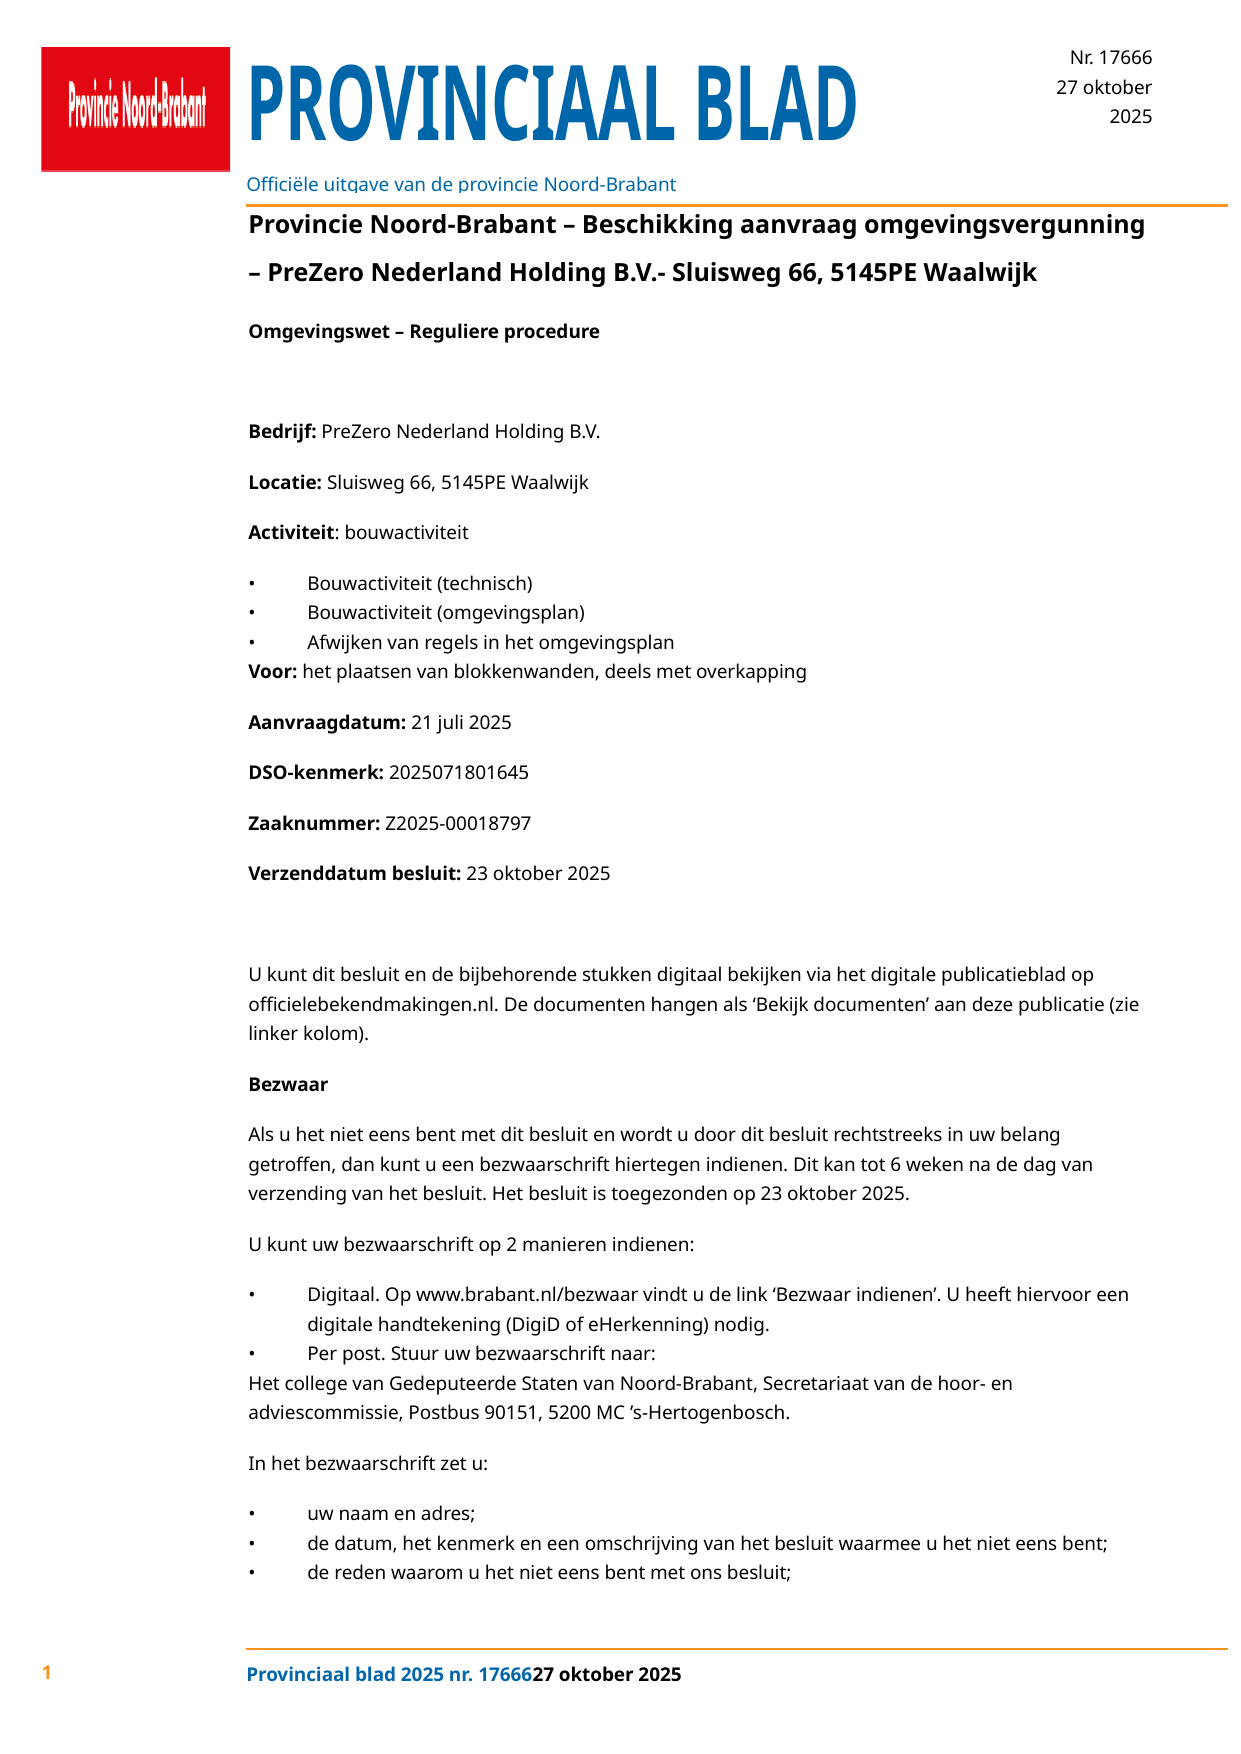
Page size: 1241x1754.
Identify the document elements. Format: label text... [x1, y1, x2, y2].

text Bezwaar [248, 1071, 1152, 1097]
text Locatie: Sluisweg 66, 5145PE Waalwijk [248, 469, 1152, 495]
text Provincie Noord-Brabant – Beschikking aanvraag omgevingsvergunning – PreZero Nederland Holding B.V.- Sluisweg 66, 5145PE Waalwijk [248, 207, 1152, 288]
list Digitaal. Op www.brabant.nl/bezwaar vindt u de link ‘Bezwaar indienen’. U heeft hiervoor een digitale handtekening (DigiD of eHerkenning) nodig. [248, 1281, 1152, 1337]
list Per post. Stuur uw bezwaarschrift naar: [248, 1340, 1152, 1366]
text Zaaknummer: Z2025-00018797 [248, 810, 1152, 836]
text Verzenddatum besluit: 23 oktober 2025 [248, 860, 1152, 886]
text Aanvraagdatum: 21 juli 2025 [248, 709, 1152, 735]
text U kunt dit besluit en de bijbehorende stukken digitaal bekijken via het digitale publicatieblad op officielebekendmakingen.nl. De documenten hangen als ‘Bekijk documenten’ aan deze publicatie (zie linker kolom). [248, 961, 1152, 1046]
list uw naam en adres; [248, 1500, 1152, 1526]
picture [41, 47, 231, 172]
text Voor: het plaatsen van blokkenwanden, deels met overkapping [248, 659, 1152, 684]
text Het college van Gedeputeerde Staten van Noord-Brabant, Secretariaat van de hoor- en adviescommissie, Postbus 90151, 5200 MC ’s‑Hertogenbosch. [248, 1370, 1152, 1425]
text Als u het niet eens bent met dit besluit en wordt u door dit besluit rechtstreeks in uw belang getroffen, dan kunt u een bezwaarschrift hiertegen indienen. Dit kan tot 6 weken na de dag van verzending van het besluit. Het besluit is toegezonden op 23 oktober 2025. [248, 1121, 1152, 1206]
list de reden waarom u het niet eens bent met ons besluit; [248, 1559, 1152, 1585]
text DSO-kenmerk: 2025071801645 [248, 759, 1152, 785]
list Afwijken van regels in het omgevingsplan [248, 629, 1152, 655]
text U kunt uw bezwaarschrift op 2 manieren indienen: [248, 1231, 1152, 1257]
list Bouwactiviteit (technisch) [248, 570, 1152, 596]
text In het bezwaarschrift zet u: [248, 1450, 1152, 1476]
text Bedrijf: PreZero Nederland Holding B.V. [248, 419, 1152, 444]
text Omgevingswet – Reguliere procedure [248, 318, 1152, 344]
list de datum, het kenmerk en een omschrijving van het besluit waarmee u het niet eens bent; [248, 1530, 1152, 1556]
list Bouwactiviteit (omgevingsplan) [248, 599, 1152, 625]
text Activiteit: bouwactiviteit [248, 519, 1152, 545]
